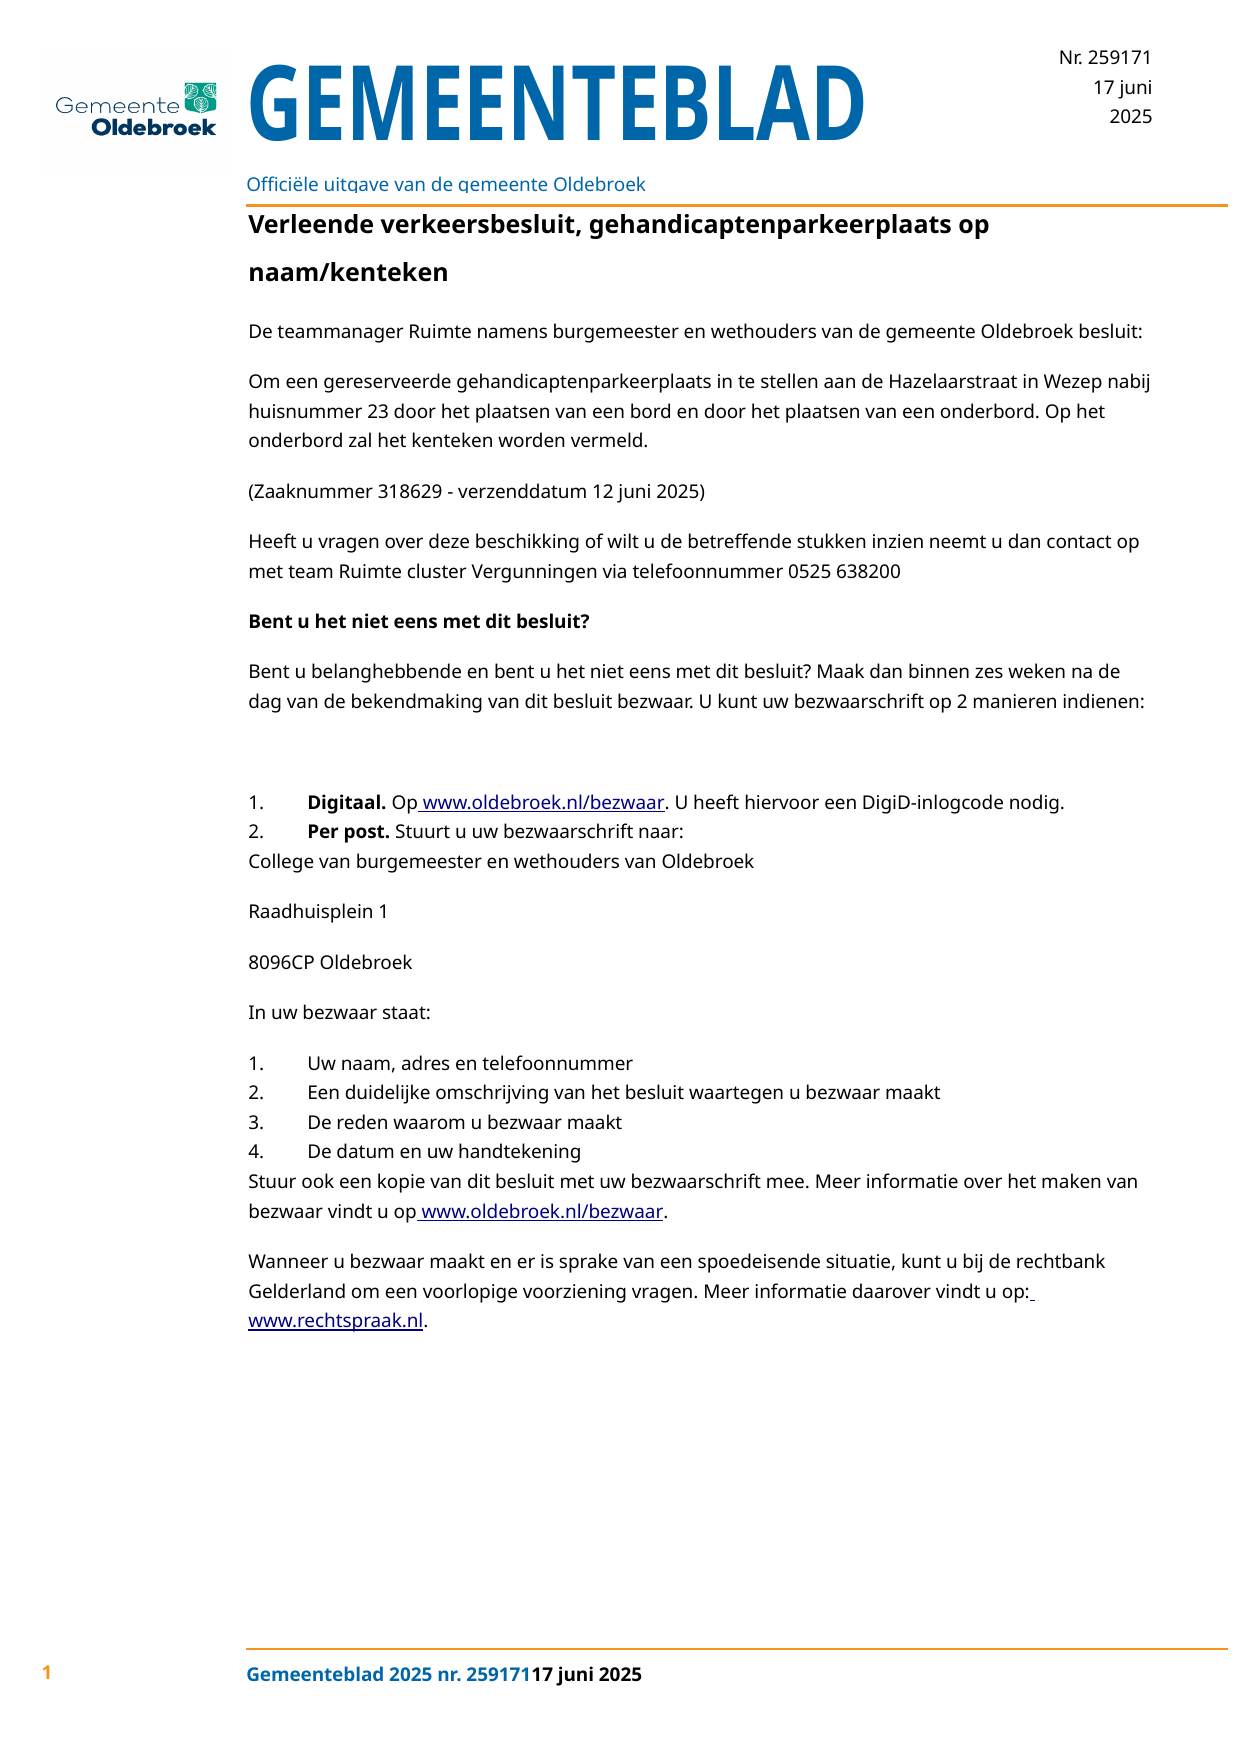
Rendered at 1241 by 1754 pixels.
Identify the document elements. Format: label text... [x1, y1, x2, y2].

text Om een gereserveerde gehandicaptenparkeerplaats in te stellen aan de Hazelaarstraat in Wezep nabij huisnummer 23 door het plaatsen van een bord en door het plaatsen van een onderbord. Op het onderbord zal het kenteken worden vermeld. [248, 368, 1152, 453]
list Digitaal. Op www.oldebroek.nl/bezwaar. U heeft hiervoor een DigiD-inlogcode nodig. [248, 789, 1152, 815]
text Bent u het niet eens met dit besluit? [248, 608, 1152, 634]
text De teammanager Ruimte namens burgemeester en wethouders van de gemeente Oldebroek besluit: [248, 318, 1152, 344]
list De reden waarom u bezwaar maakt [248, 1109, 1152, 1135]
text In uw bezwaar staat: [248, 999, 1152, 1025]
list Uw naam, adres en telefoonnummer [248, 1050, 1152, 1076]
text 8096CP Oldebroek [248, 949, 1152, 975]
text Wanneer u bezwaar maakt en er is sprake van een spoedeisende situatie, kunt u bij de rechtbank Gelderland om een voorlopige voorziening vragen. Meer informatie daarover vindt u op: www.rechtspraak.nl. [248, 1248, 1152, 1333]
text College van burgemeester en wethouders van Oldebroek [248, 848, 1152, 874]
text Verleende verkeersbesluit, gehandicaptenparkeerplaats op naam/kenteken [248, 207, 1152, 288]
text Bent u belanghebbende en bent u het niet eens met dit besluit? Maak dan binnen zes weken na de dag van de bekendmaking van dit besluit bezwaar. U kunt uw bezwaarschrift op 2 manieren indienen: [248, 659, 1152, 714]
text Stuur ook een kopie van dit besluit met uw bezwaarschrift mee. Meer informatie over het maken van bezwaar vindt u op www.oldebroek.nl/bezwaar. [248, 1168, 1152, 1224]
list Een duidelijke omschrijving van het besluit waartegen u bezwaar maakt [248, 1079, 1152, 1105]
list Per post. Stuurt u uw bezwaarschrift naar: [248, 819, 1152, 844]
text (Zaaknummer 318629 - verzenddatum 12 juni 2025) [248, 478, 1152, 504]
text Raadhuisplein 1 [248, 899, 1152, 924]
list De datum en uw handtekening [248, 1139, 1152, 1164]
text Heeft u vragen over deze beschikking of wilt u de betreffende stukken inzien neemt u dan contact op met team Ruimte cluster Vergunningen via telefoonnummer 0525 638200 [248, 528, 1152, 584]
picture [41, 47, 231, 172]
